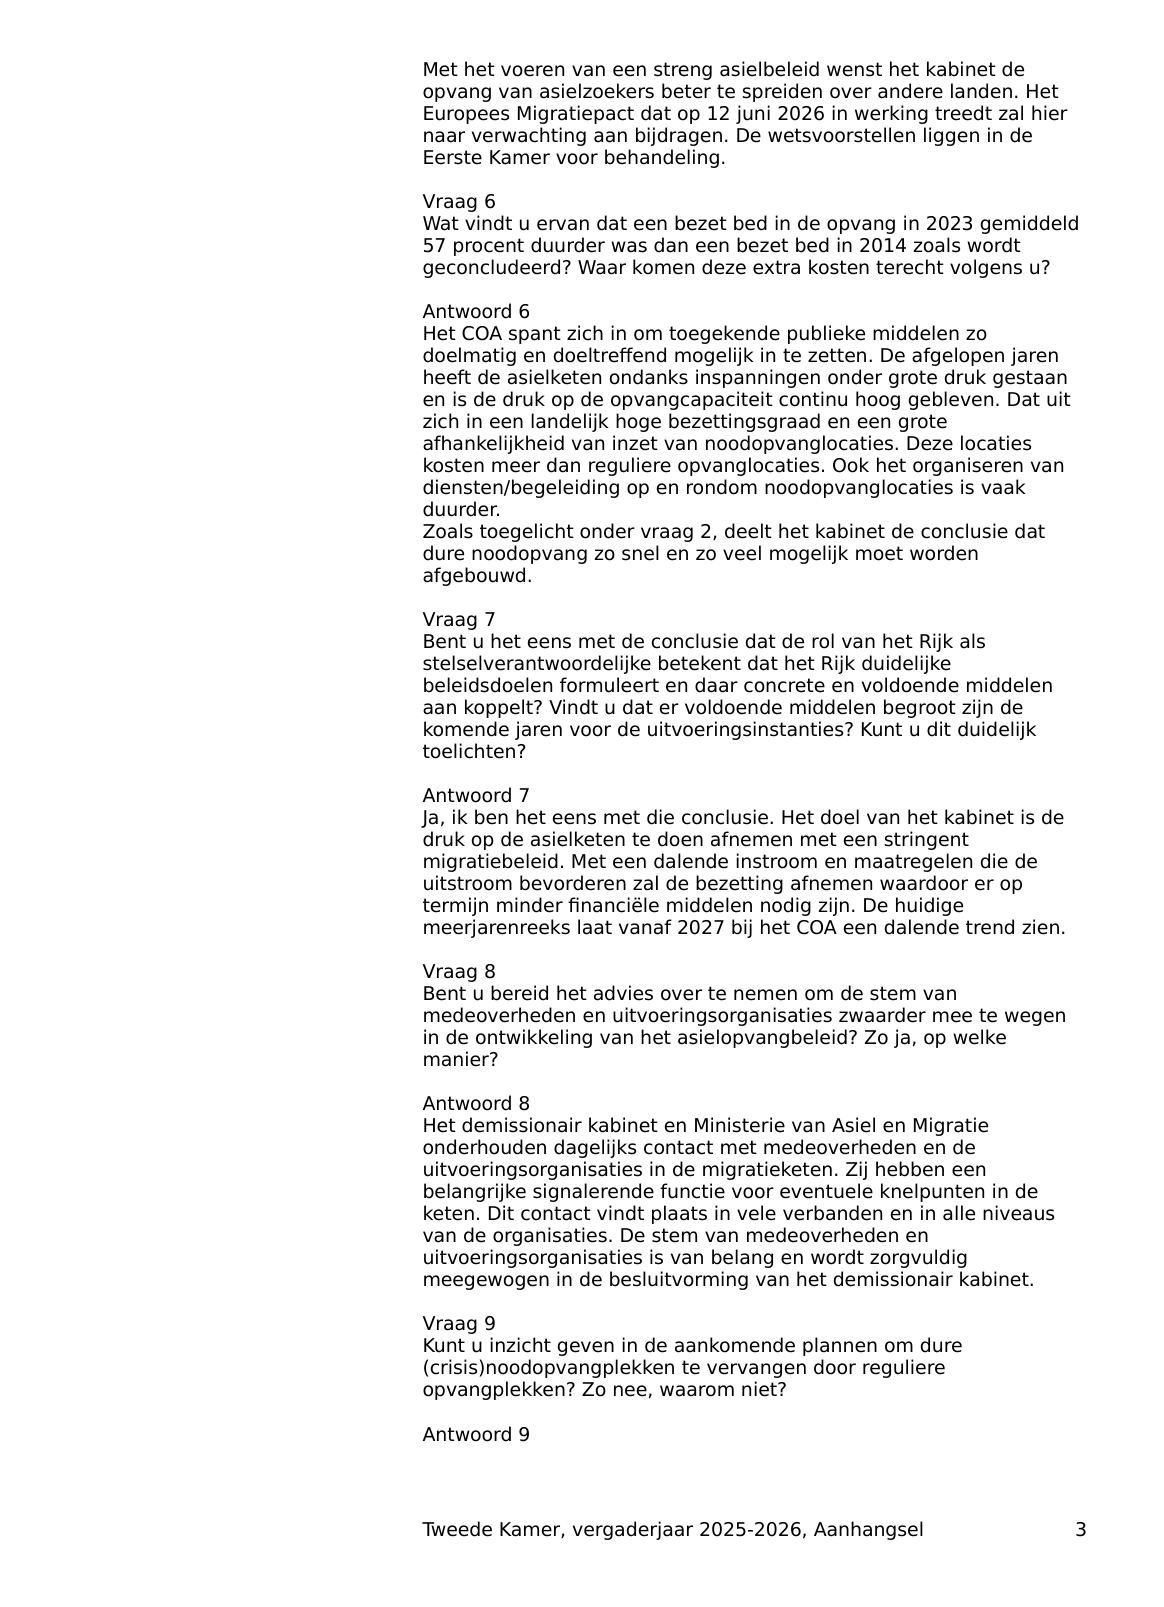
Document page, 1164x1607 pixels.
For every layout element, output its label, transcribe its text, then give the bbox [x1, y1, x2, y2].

text Het COA spant zich in om toegekende publieke middelen zo doelmatig en doeltreffend mogelijk in te zetten. De afgelopen jaren heeft de asielketen ondanks inspanningen onder grote druk gestaan en is de druk op de opvangcapaciteit continu hoog gebleven. Dat uit zich in een landelijk hoge bezettingsgraad en een grote afhankelijkheid van inzet van noodopvanglocaties. Deze locaties kosten meer dan reguliere opvanglocaties. Ook het organiseren van diensten/begeleiding op en rondom noodopvanglocaties is vaak duurder. [422, 323, 1087, 521]
text Antwoord 9 [422, 1423, 1087, 1445]
text Antwoord 7 [422, 785, 1087, 807]
text Ja, ik ben het eens met die conclusie. Het doel van het kabinet is de druk op de asielketen te doen afnemen met een stringent migratiebeleid. Met een dalende instroom en maatregelen die de uitstroom bevorderen zal de bezetting afnemen waardoor er op termijn minder financiële middelen nodig zijn. De huidige meerjarenreeks laat vanaf 2027 bij het COA een dalende trend zien. [422, 807, 1087, 939]
text Bent u bereid het advies over te nemen om de stem van medeoverheden en uitvoeringsorganisaties zwaarder mee te wegen in de ontwikkeling van het asielopvangbeleid? Zo ja, op welke manier? [422, 983, 1087, 1071]
text Het demissionair kabinet en Ministerie van Asiel en Migratie onderhouden dagelijks contact met medeoverheden en de uitvoeringsorganisaties in de migratieketen. Zij hebben een belangrijke signalerende functie voor eventuele knelpunten in de keten. Dit contact vindt plaats in vele verbanden en in alle niveaus van de organisaties. De stem van medeoverheden en uitvoeringsorganisaties is van belang en wordt zorgvuldig meegewogen in de besluitvorming van het demissionair kabinet. [422, 1115, 1087, 1291]
text Antwoord 8 [422, 1093, 1087, 1115]
text Met het voeren van een streng asielbeleid wenst het kabinet de opvang van asielzoekers beter te spreiden over andere landen. Het Europees Migratiepact dat op 12 juni 2026 in werking treedt zal hier naar verwachting aan bijdragen. De wetsvoorstellen liggen in de Eerste Kamer voor behandeling. [422, 59, 1087, 169]
text Antwoord 6 [422, 301, 1087, 323]
text Vraag 8 [422, 961, 1087, 983]
text Vraag 7 [422, 609, 1087, 631]
text Vraag 9 [422, 1313, 1087, 1335]
text Zoals toegelicht onder vraag 2, deelt het kabinet de conclusie dat dure noodopvang zo snel en zo veel mogelijk moet worden afgebouwd. [422, 521, 1087, 587]
text Vraag 6 [422, 191, 1087, 213]
text Kunt u inzicht geven in de aankomende plannen om dure (crisis)noodopvangplekken te vervangen door reguliere opvangplekken? Zo nee, waarom niet? [422, 1335, 1087, 1401]
text Wat vindt u ervan dat een bezet bed in de opvang in 2023 gemiddeld 57 procent duurder was dan een bezet bed in 2014 zoals wordt geconcludeerd? Waar komen deze extra kosten terecht volgens u? [422, 213, 1087, 279]
text Bent u het eens met de conclusie dat de rol van het Rijk als stelselverantwoordelijke betekent dat het Rijk duidelijke beleidsdoelen formuleert en daar concrete en voldoende middelen aan koppelt? Vindt u dat er voldoende middelen begroot zijn de komende jaren voor de uitvoeringsinstanties? Kunt u dit duidelijk toelichten? [422, 631, 1087, 763]
